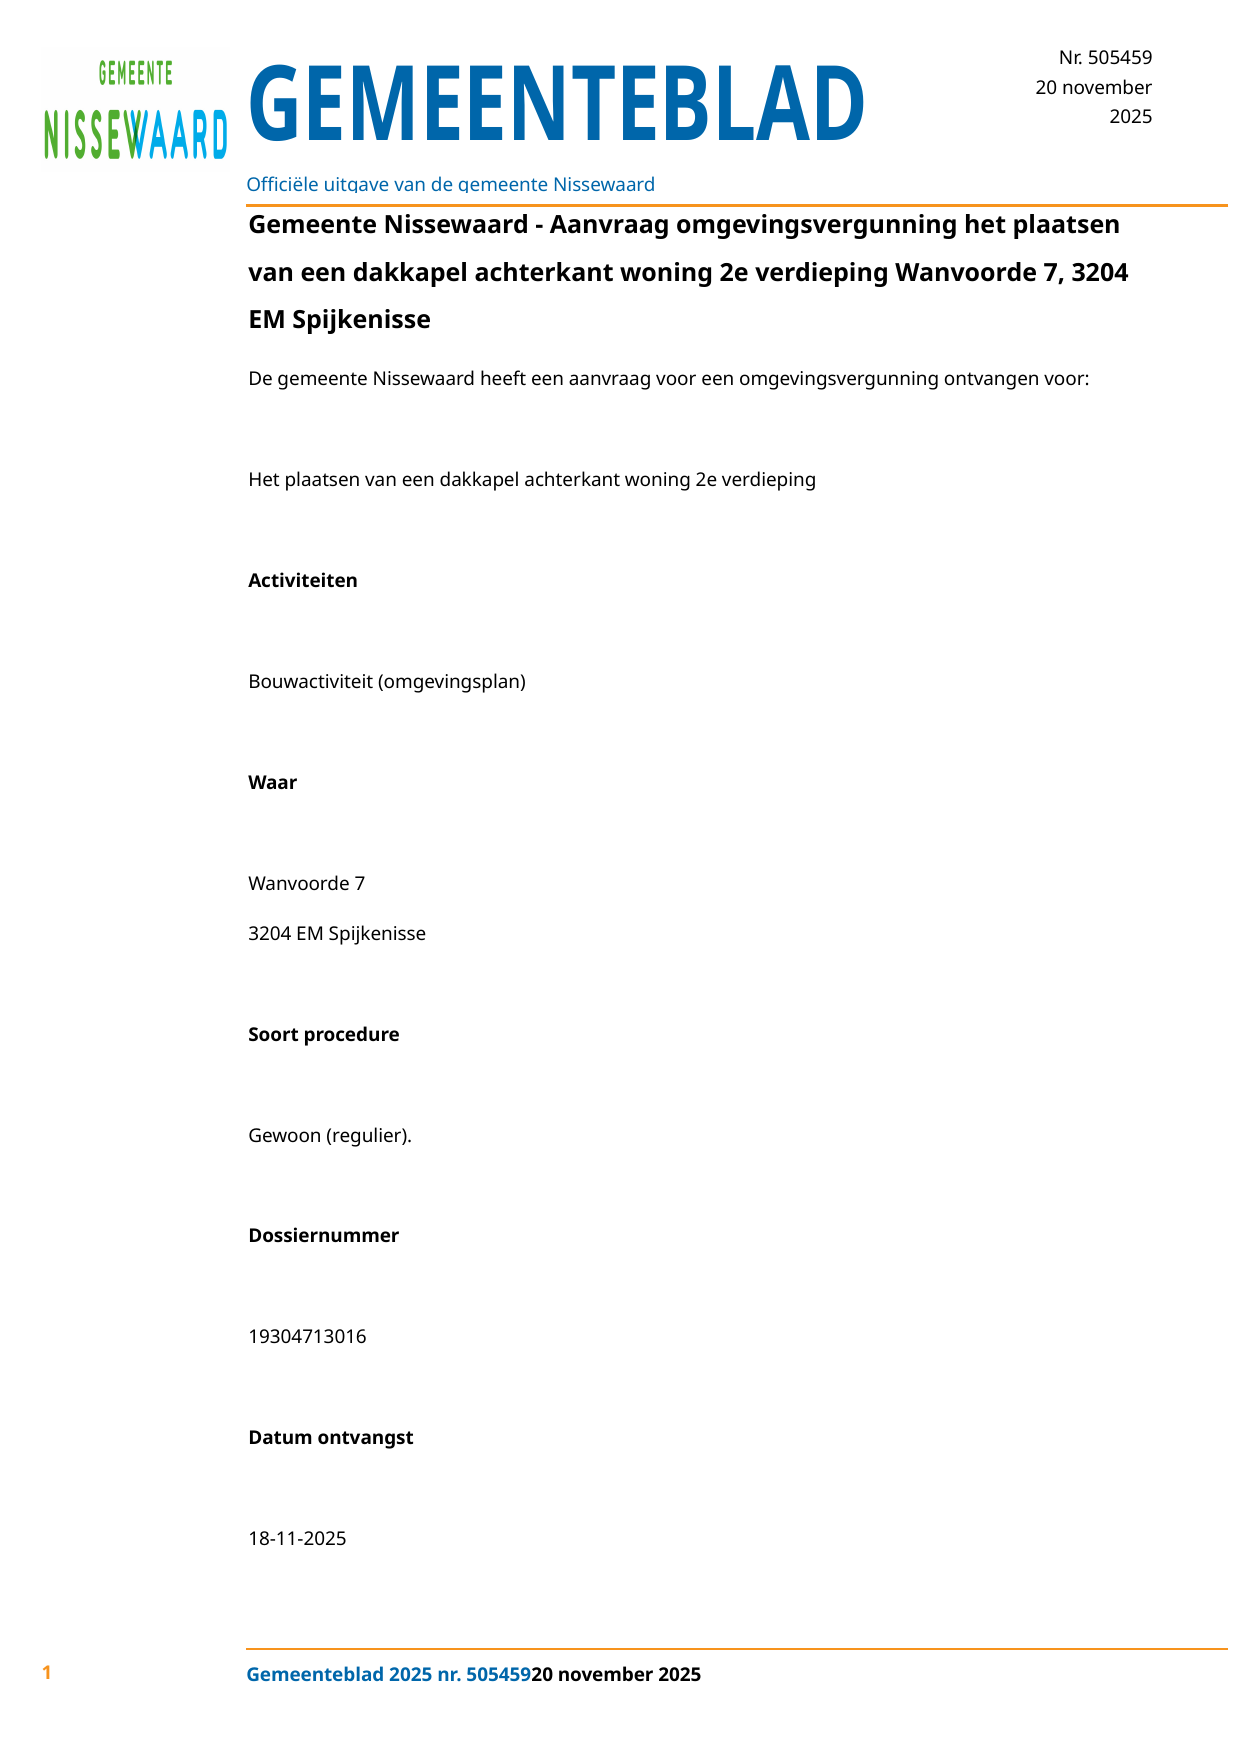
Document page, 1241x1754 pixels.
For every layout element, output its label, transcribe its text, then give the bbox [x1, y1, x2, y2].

text Gemeente Nissewaard - Aanvraag omgevingsvergunning het plaatsen van een dakkapel achterkant woning 2e verdieping Wanvoorde 7, 3204 EM Spijkenisse [248, 207, 1152, 336]
text 3204 EM Spijkenisse [248, 920, 1152, 946]
text 18-11-2025 [248, 1525, 1152, 1551]
text Soort procedure [248, 1021, 1152, 1047]
text Gewoon (regulier). [248, 1122, 1152, 1147]
text Dossiernummer [248, 1223, 1152, 1248]
text Wanvoorde 7 [248, 870, 1152, 895]
text Bouwactiviteit (omgevingsplan) [248, 668, 1152, 694]
text Waar [248, 769, 1152, 794]
text 19304713016 [248, 1323, 1152, 1349]
picture [41, 47, 231, 172]
text De gemeente Nissewaard heeft een aanvraag voor een omgevingsvergunning ontvangen voor: [248, 366, 1152, 391]
text Activiteiten [248, 567, 1152, 593]
text Datum ontvangst [248, 1424, 1152, 1450]
text Het plaatsen van een dakkapel achterkant woning 2e verdieping [248, 466, 1152, 492]
